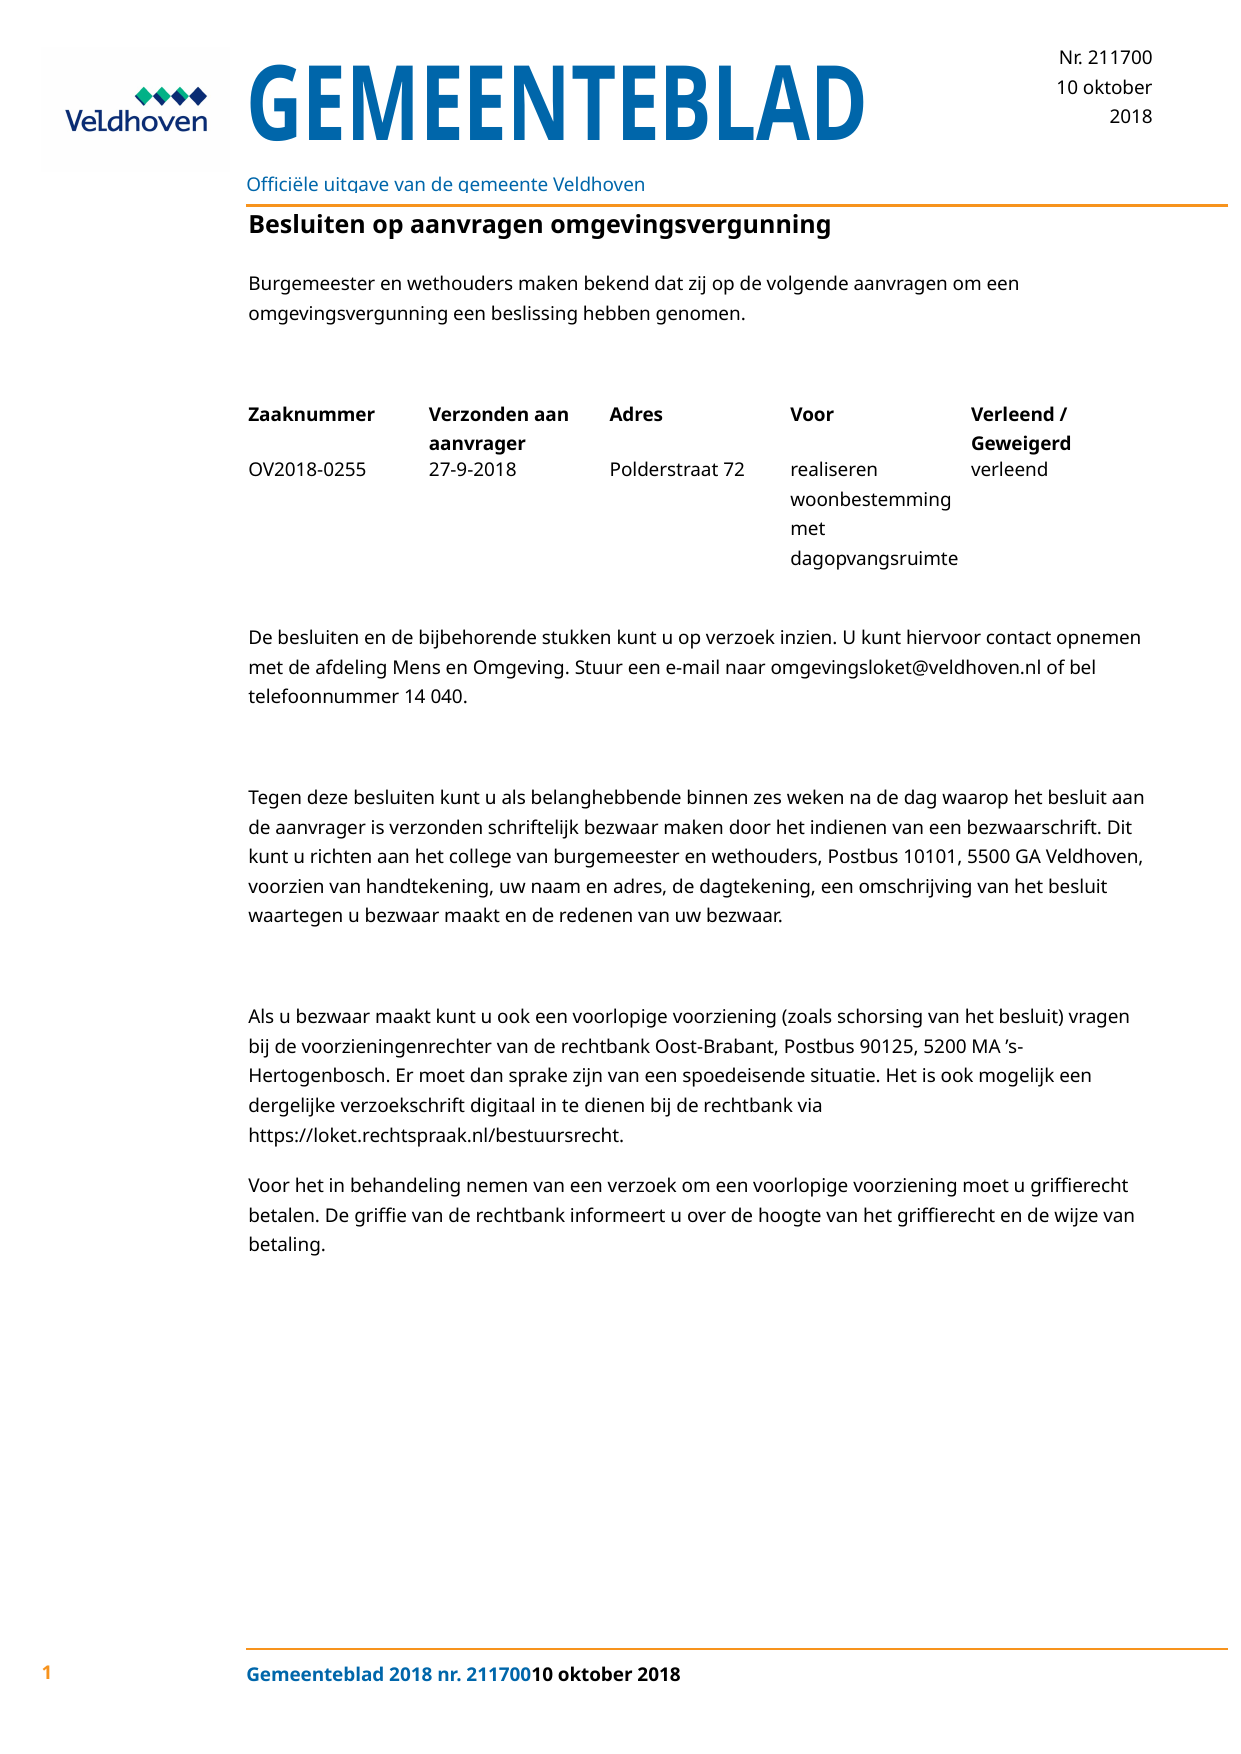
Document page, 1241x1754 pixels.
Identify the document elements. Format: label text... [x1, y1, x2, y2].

table_header Verzonden aan aanvrager [429, 401, 609, 456]
text De besluiten en de bijbehorende stukken kunt u op verzoek inzien. U kunt hiervoor contact opnemen met de afdeling Mens en Omgeving. Stuur een e-mail naar omgevingsloket@veldhoven.nl of bel telefoonnummer 14 040. [248, 624, 1152, 709]
table_header Voor [790, 401, 971, 456]
table_cell verleend [971, 456, 1152, 571]
table_header Adres [609, 401, 790, 456]
table_cell realiseren woonbestemming met dagopvangsruimte [790, 456, 971, 571]
text Tegen deze besluiten kunt u als belanghebbende binnen zes weken na de dag waarop het besluit aan de aanvrager is verzonden schriftelijk bezwaar maken door het indienen van een bezwaarschrift. Dit kunt u richten aan het college van burgemeester en wethouders, Postbus 10101, 5500 GA Veldhoven, voorzien van handtekening, uw naam en adres, de dagtekening, een omschrijving van het besluit waartegen u bezwaar maakt en de redenen van uw bezwaar. [248, 784, 1152, 928]
table_header Zaaknummer [248, 401, 429, 456]
text Burgemeester en wethouders maken bekend dat zij op de volgende aanvragen om een omgevingsvergunning een beslissing hebben genomen. [248, 270, 1152, 326]
picture [41, 47, 231, 172]
text Als u bezwaar maakt kunt u ook een voorlopige voorziening (zoals schorsing van het besluit) vragen bij de voorzieningenrechter van de rechtbank Oost-Brabant, Postbus 90125, 5200 MA ’s-Hertogenbosch. Er moet dan sprake zijn van een spoedeisende situatie. Het is ook mogelijk een dergelijke verzoekschrift digitaal in te dienen bij de rechtbank via https://loket.rechtspraak.nl/bestuursrecht. [248, 1003, 1152, 1147]
table_header Verleend / Geweigerd [971, 401, 1152, 456]
text Besluiten op aanvragen omgevingsvergunning [248, 207, 1152, 241]
table_cell 27-9-2018 [429, 456, 609, 571]
table_cell OV2018-0255 [248, 456, 429, 571]
table_cell Polderstraat 72 [609, 456, 790, 571]
text Voor het in behandeling nemen van een verzoek om een voorlopige voorziening moet u griffierecht betalen. De griffie van de rechtbank informeert u over de hoogte van het griffierecht en de wijze van betaling. [248, 1172, 1152, 1257]
